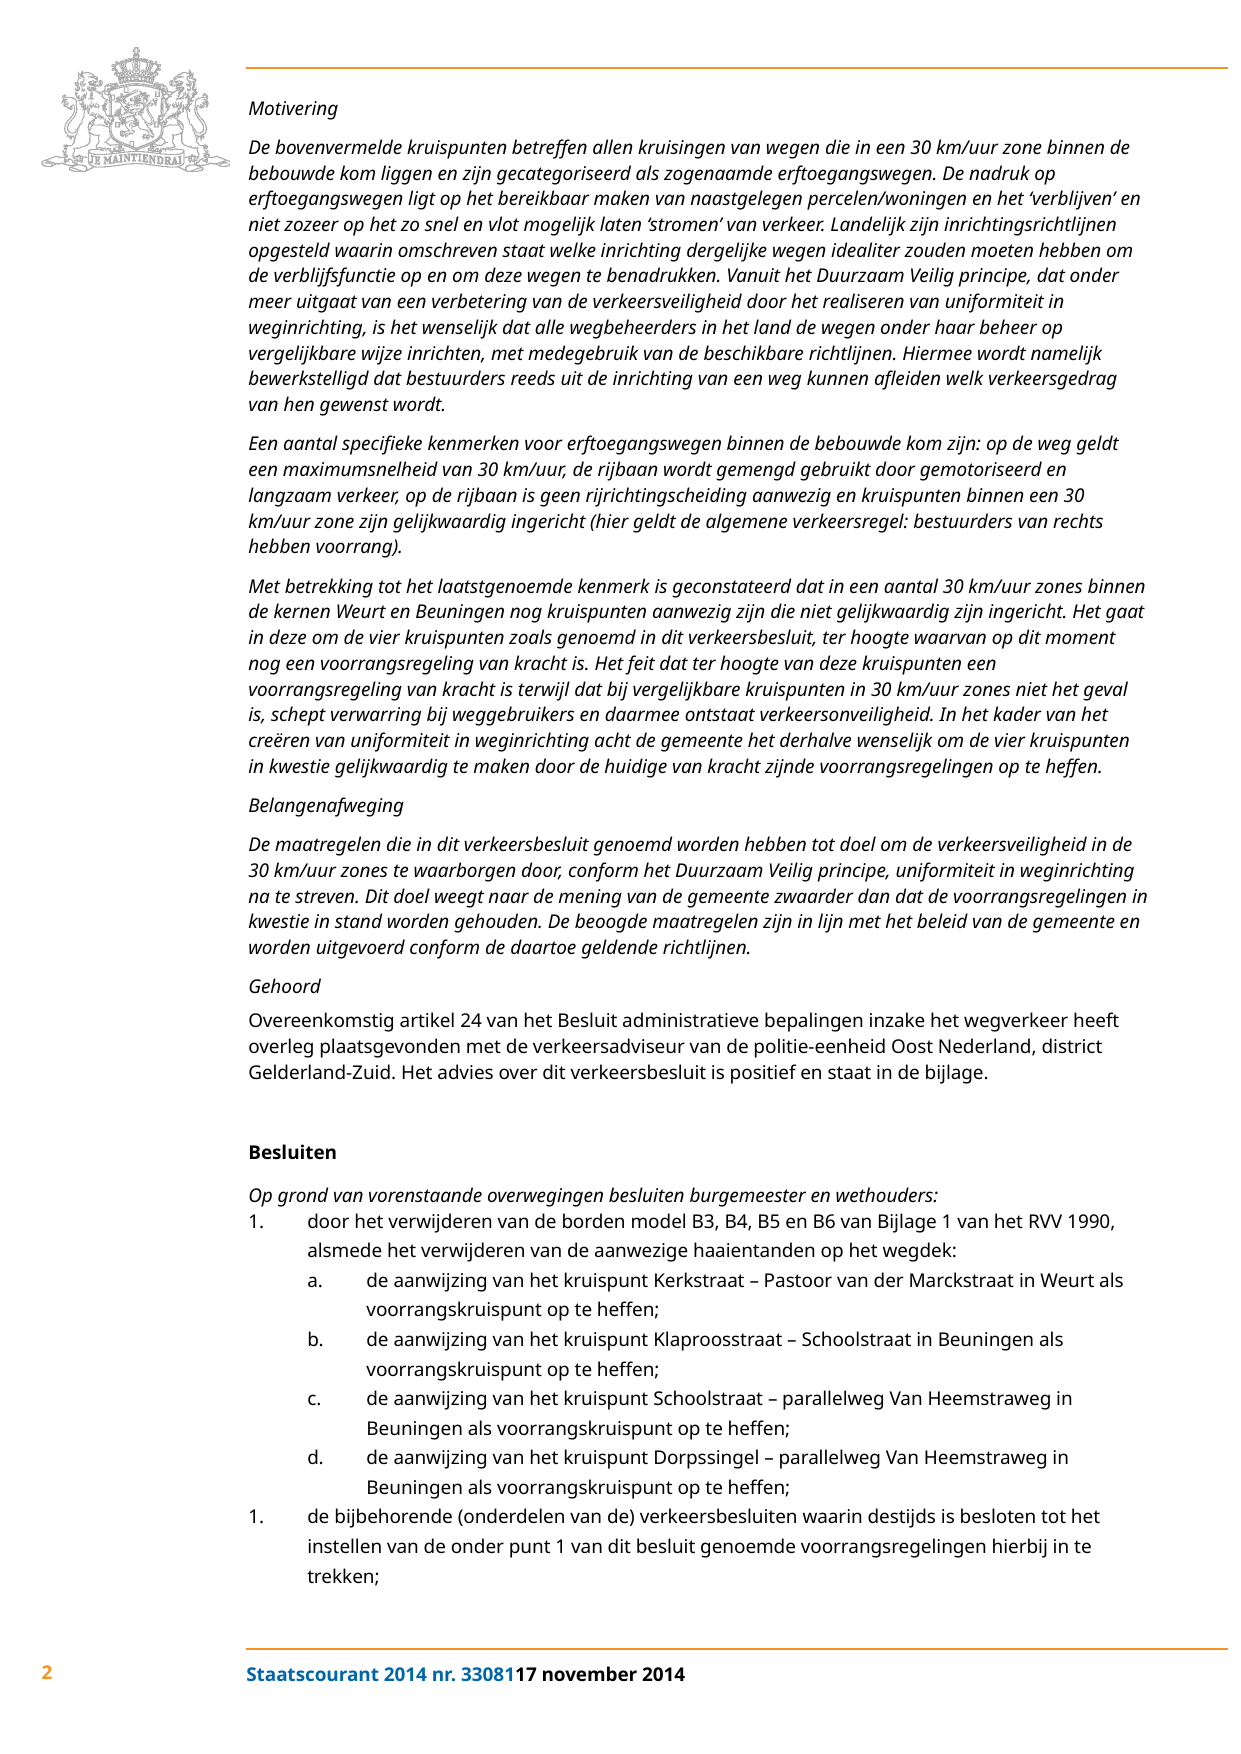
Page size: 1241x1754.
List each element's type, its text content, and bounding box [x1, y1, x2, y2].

text Op grond van vorenstaande overwegingen besluiten burgemeester en wethouders: [248, 1182, 1152, 1208]
text Belangenafweging [248, 792, 1152, 818]
text Gehoord [248, 974, 1152, 999]
list door het verwijderen van de borden model B3, B4, B5 en B6 van Bijlage 1 van het RVV 1990, alsmede het verwijderen van de aanwezige haaientanden op het wegdek: [248, 1208, 1152, 1263]
text Een aantal specifieke kenmerken voor erftoegangswegen binnen de bebouwde kom zijn: op de weg geldt een maximumsnelheid van 30 km/uur, de rijbaan wordt gemengd gebruikt door gemotoriseerd en langzaam verkeer, op de rijbaan is geen rijrichtingscheiding aanwezig en kruispunten binnen een 30 km/uur zone zijn gelijkwaardig ingericht (hier geldt de algemene verkeersregel: bestuurders van rechts hebben voorrang). [248, 431, 1152, 559]
text De bovenvermelde kruispunten betreffen allen kruisingen van wegen die in een 30 km/uur zone binnen de bebouwde kom liggen en zijn gecategoriseerd als zogenaamde erftoegangswegen. De nadruk op erftoegangswegen ligt op het bereikbaar maken van naastgelegen percelen/woningen en het ‘verblijven’ en niet zozeer op het zo snel en vlot mogelijk laten ‘stromen’ van verkeer. Landelijk zijn inrichtingsrichtlijnen opgesteld waarin omschreven staat welke inrichting dergelijke wegen idealiter zouden moeten hebben om de verblijfsfunctie op en om deze wegen te benadrukken. Vanuit het Duurzaam Veilig principe, dat onder meer uitgaat van een verbetering van de verkeersveiligheid door het realiseren van uniformiteit in weginrichting, is het wenselijk dat alle wegbeheerders in het land de wegen onder haar beheer op vergelijkbare wijze inrichten, met medegebruik van de beschikbare richtlijnen. Hiermee wordt namelijk bewerkstelligd dat bestuurders reeds uit de inrichting van een weg kunnen afleiden welk verkeersgedrag van hen gewenst wordt. [248, 134, 1152, 417]
picture [41, 47, 231, 172]
list de aanwijzing van het kruispunt Schoolstraat – parallelweg Van Heemstraweg in Beuningen als voorrangskruispunt op te heffen; [307, 1385, 1152, 1441]
text Met betrekking tot het laatstgenoemde kenmerk is geconstateerd dat in een aantal 30 km/uur zones binnen de kernen Weurt en Beuningen nog kruispunten aanwezig zijn die niet gelijkwaardig zijn ingericht. Het gaat in deze om de vier kruispunten zoals genoemd in dit verkeersbesluit, ter hoogte waarvan op dit moment nog een voorrangsregeling van kracht is. Het feit dat ter hoogte van deze kruispunten een voorrangsregeling van kracht is terwijl dat bij vergelijkbare kruispunten in 30 km/uur zones niet het geval is, schept verwarring bij weggebruikers en daarmee ontstaat verkeersonveiligheid. In het kader van het creëren van uniformiteit in weginrichting acht de gemeente het derhalve wenselijk om de vier kruispunten in kwestie gelijkwaardig te maken door de huidige van kracht zijnde voorrangsregelingen op te heffen. [248, 573, 1152, 779]
list de aanwijzing van het kruispunt Klaproosstraat – Schoolstraat in Beuningen als voorrangskruispunt op te heffen; [307, 1326, 1152, 1381]
list de bijbehorende (onderdelen van de) verkeersbesluiten waarin destijds is besloten tot het instellen van de onder punt 1 van dit besluit genoemde voorrangsregelingen hierbij in te trekken; [248, 1504, 1152, 1588]
text Besluiten [248, 1139, 1152, 1165]
text Overeenkomstig artikel 24 van het Besluit administratieve bepalingen inzake het wegverkeer heeft overleg plaatsgevonden met de verkeersadviseur van de politie-eenheid Oost Nederland, district Gelderland-Zuid. Het advies over dit verkeersbesluit is positief en staat in de bijlage. [248, 1008, 1152, 1085]
text Motivering [248, 95, 1152, 121]
list de aanwijzing van het kruispunt Kerkstraat – Pastoor van der Marckstraat in Weurt als voorrangskruispunt op te heffen; [307, 1267, 1152, 1322]
text De maatregelen die in dit verkeersbesluit genoemd worden hebben tot doel om de verkeersveiligheid in de 30 km/uur zones te waarborgen door, conform het Duurzaam Veilig principe, uniformiteit in weginrichting na te streven. Dit doel weegt naar de mening van de gemeente zwaarder dan dat de voorrangsregelingen in kwestie in stand worden gehouden. De beoogde maatregelen zijn in lijn met het beleid van de gemeente en worden uitgevoerd conform de daartoe geldende richtlijnen. [248, 831, 1152, 960]
list de aanwijzing van het kruispunt Dorpssingel – parallelweg Van Heemstraweg in Beuningen als voorrangskruispunt op te heffen; [307, 1444, 1152, 1500]
